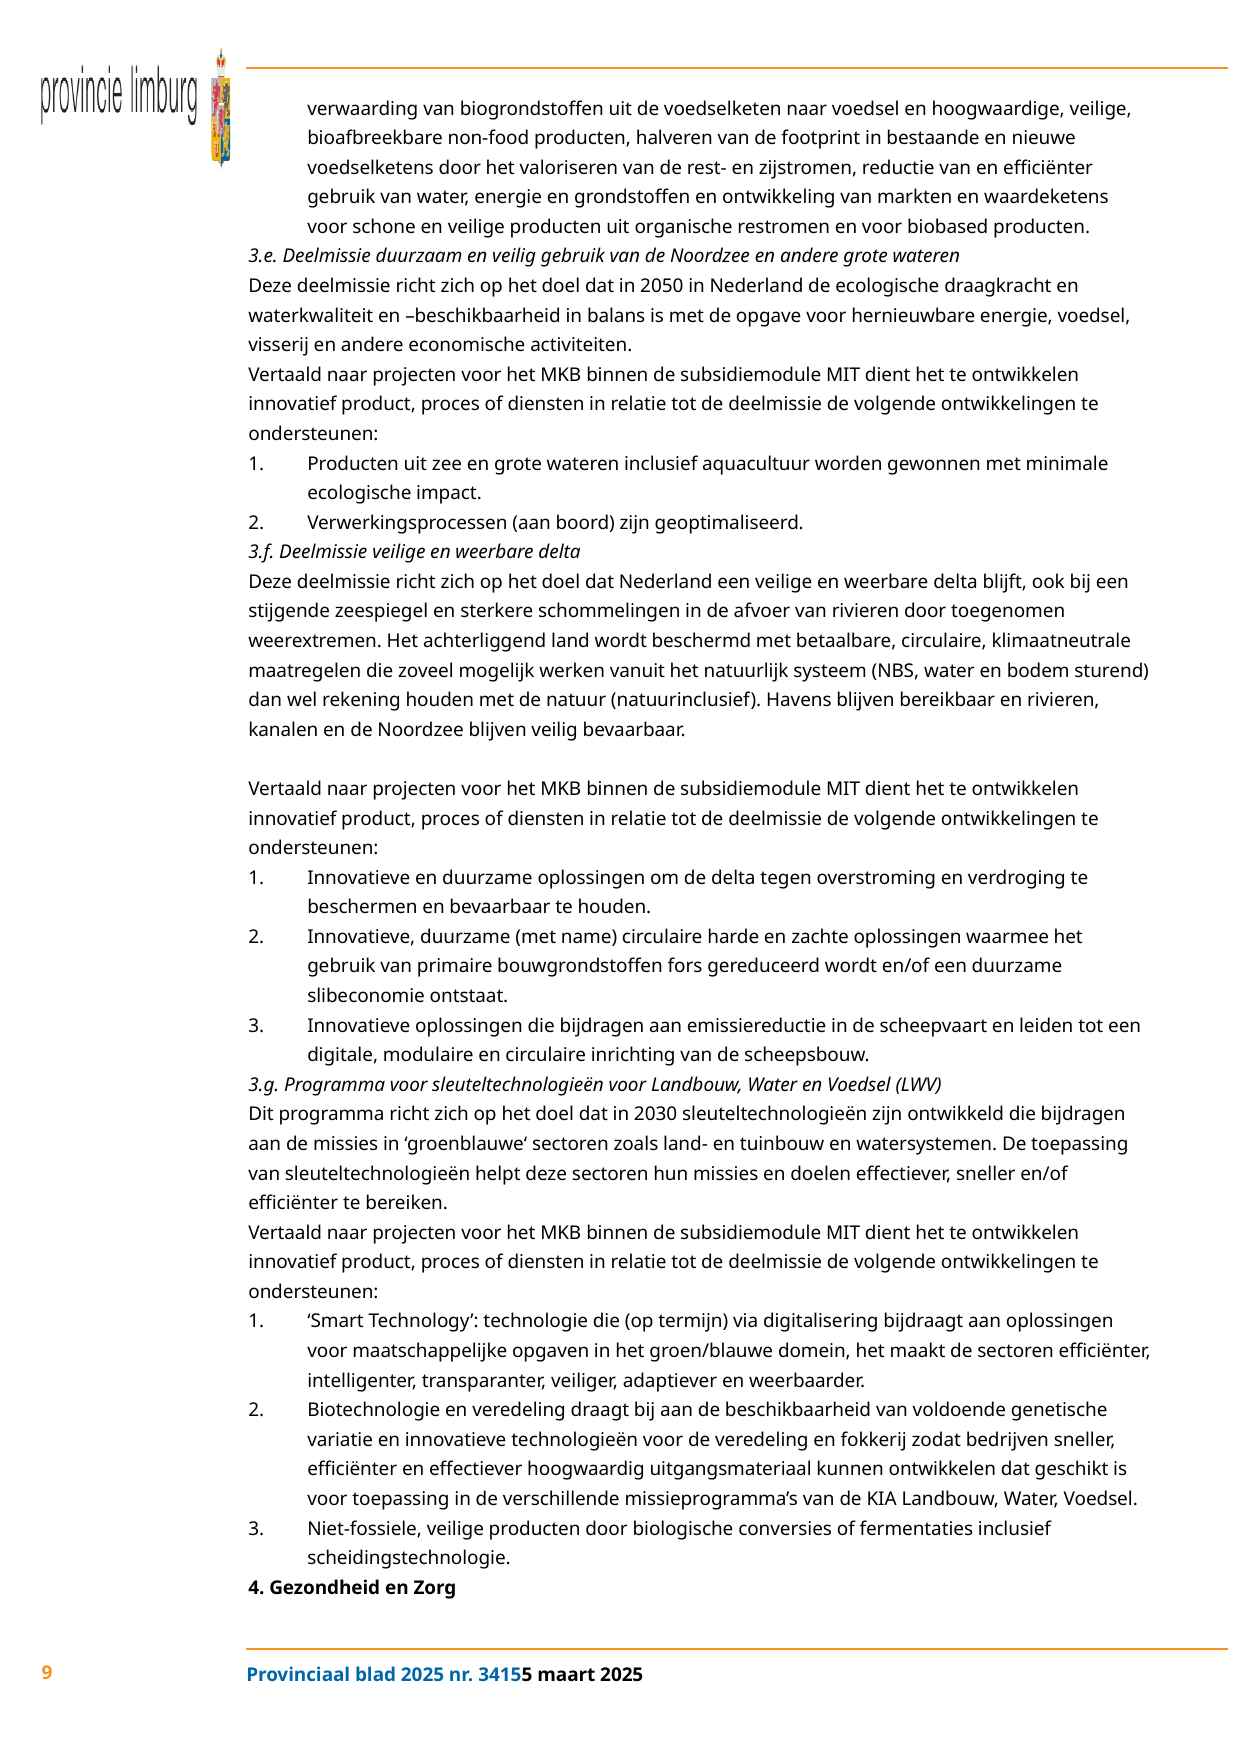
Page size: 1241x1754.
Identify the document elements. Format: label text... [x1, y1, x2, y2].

list Biotechnologie en veredeling draagt bij aan de beschikbaarheid van voldoende genetische variatie en innovatieve technologieën voor de veredeling en fokkerij zodat bedrijven sneller, efficiënter en effectiever hoogwaardig uitgangsmateriaal kunnen ontwikkelen dat geschikt is voor toepassing in de verschillende missieprogramma’s van de KIA Landbouw, Water, Voedsel. [248, 1396, 1152, 1511]
list Producten uit zee en grote wateren inclusief aquacultuur worden gewonnen met minimale ecologische impact. [248, 450, 1152, 505]
text Vertaald naar projecten voor het MKB binnen de subsidiemodule MIT dient het te ontwikkelen innovatief product, proces of diensten in relatie tot de deelmissie de volgende ontwikkelingen te ondersteunen: [248, 775, 1152, 860]
text 3.g. Programma voor sleuteltechnologieën voor Landbouw, Water en Voedsel (LWV) [248, 1071, 1152, 1097]
text Deze deelmissie richt zich op het doel dat Nederland een veilige en weerbare delta blijft, ook bij een stijgende zeespiegel en sterkere schommelingen in de afvoer van rivieren door toegenomen weerextremen. Het achterliggend land wordt beschermd met betaalbare, circulaire, klimaatneutrale maatregelen die zoveel mogelijk werken vanuit het natuurlijk systeem (NBS, water en bodem sturend) dan wel rekening houden met de natuur (natuurinclusief). Havens blijven bereikbaar en rivieren, kanalen en de Noordzee blijven veilig bevaarbaar. [248, 568, 1152, 742]
list ‘Smart Technology’: technologie die (op termijn) via digitalisering bijdraagt aan oplossingen voor maatschappelijke opgaven in het groen/blauwe domein, het maakt de sectoren efficiënter, intelligenter, transparanter, veiliger, adaptiever en weerbaarder. [248, 1308, 1152, 1393]
text 3.e. Deelmissie duurzaam en veilig gebruik van de Noordzee en andere grote wateren [248, 243, 1152, 268]
list Innovatieve oplossingen die bijdragen aan emissiereductie in de scheepvaart en leiden tot een digitale, modulaire en circulaire inrichting van de scheepsbouw. [248, 1012, 1152, 1067]
list Innovatieve, duurzame (met name) circulaire harde en zachte oplossingen waarmee het gebruik van primaire bouwgrondstoffen fors gereduceerd wordt en/of een duurzame slibeconomie ontstaat. [248, 923, 1152, 1008]
list verwaarding van biogrondstoffen uit de voedselketen naar voedsel en hoogwaardige, veilige, bioafbreekbare non-food producten, halveren van de footprint in bestaande en nieuwe voedselketens door het valoriseren van de rest- en zijstromen, reductie van en efficiënter gebruik van water, energie en grondstoffen en ontwikkeling van markten en waardeketens voor schone en veilige producten uit organische restromen en voor biobased producten. [248, 95, 1152, 239]
text Vertaald naar projecten voor het MKB binnen de subsidiemodule MIT dient het te ontwikkelen innovatief product, proces of diensten in relatie tot de deelmissie de volgende ontwikkelingen te ondersteunen: [248, 361, 1152, 446]
text 3.f. Deelmissie veilige en weerbare delta [248, 538, 1152, 564]
text Dit programma richt zich op het doel dat in 2030 sleuteltechnologieën zijn ontwikkeld die bijdragen aan de missies in ‘groenblauwe‘ sectoren zoals land- en tuinbouw en watersystemen. De toepassing van sleuteltechnologieën helpt deze sectoren hun missies en doelen effectiever, sneller en/of efficiënter te bereiken. [248, 1101, 1152, 1215]
list Innovatieve en duurzame oplossingen om de delta tegen overstroming en verdroging te beschermen en bevaarbaar te houden. [248, 864, 1152, 919]
text Vertaald naar projecten voor het MKB binnen de subsidiemodule MIT dient het te ontwikkelen innovatief product, proces of diensten in relatie tot de deelmissie de volgende ontwikkelingen te ondersteunen: [248, 1219, 1152, 1304]
text 4. Gezondheid en Zorg [248, 1574, 1152, 1600]
list Niet-fossiele, veilige producten door biologische conversies of fermentaties inclusief scheidingstechnologie. [248, 1515, 1152, 1570]
list Verwerkingsprocessen (aan boord) zijn geoptimaliseerd. [248, 509, 1152, 535]
picture [41, 47, 231, 172]
text Deze deelmissie richt zich op het doel dat in 2050 in Nederland de ecologische draagkracht en waterkwaliteit en –beschikbaarheid in balans is met de opgave voor hernieuwbare energie, voedsel, visserij en andere economische activiteiten. [248, 272, 1152, 357]
